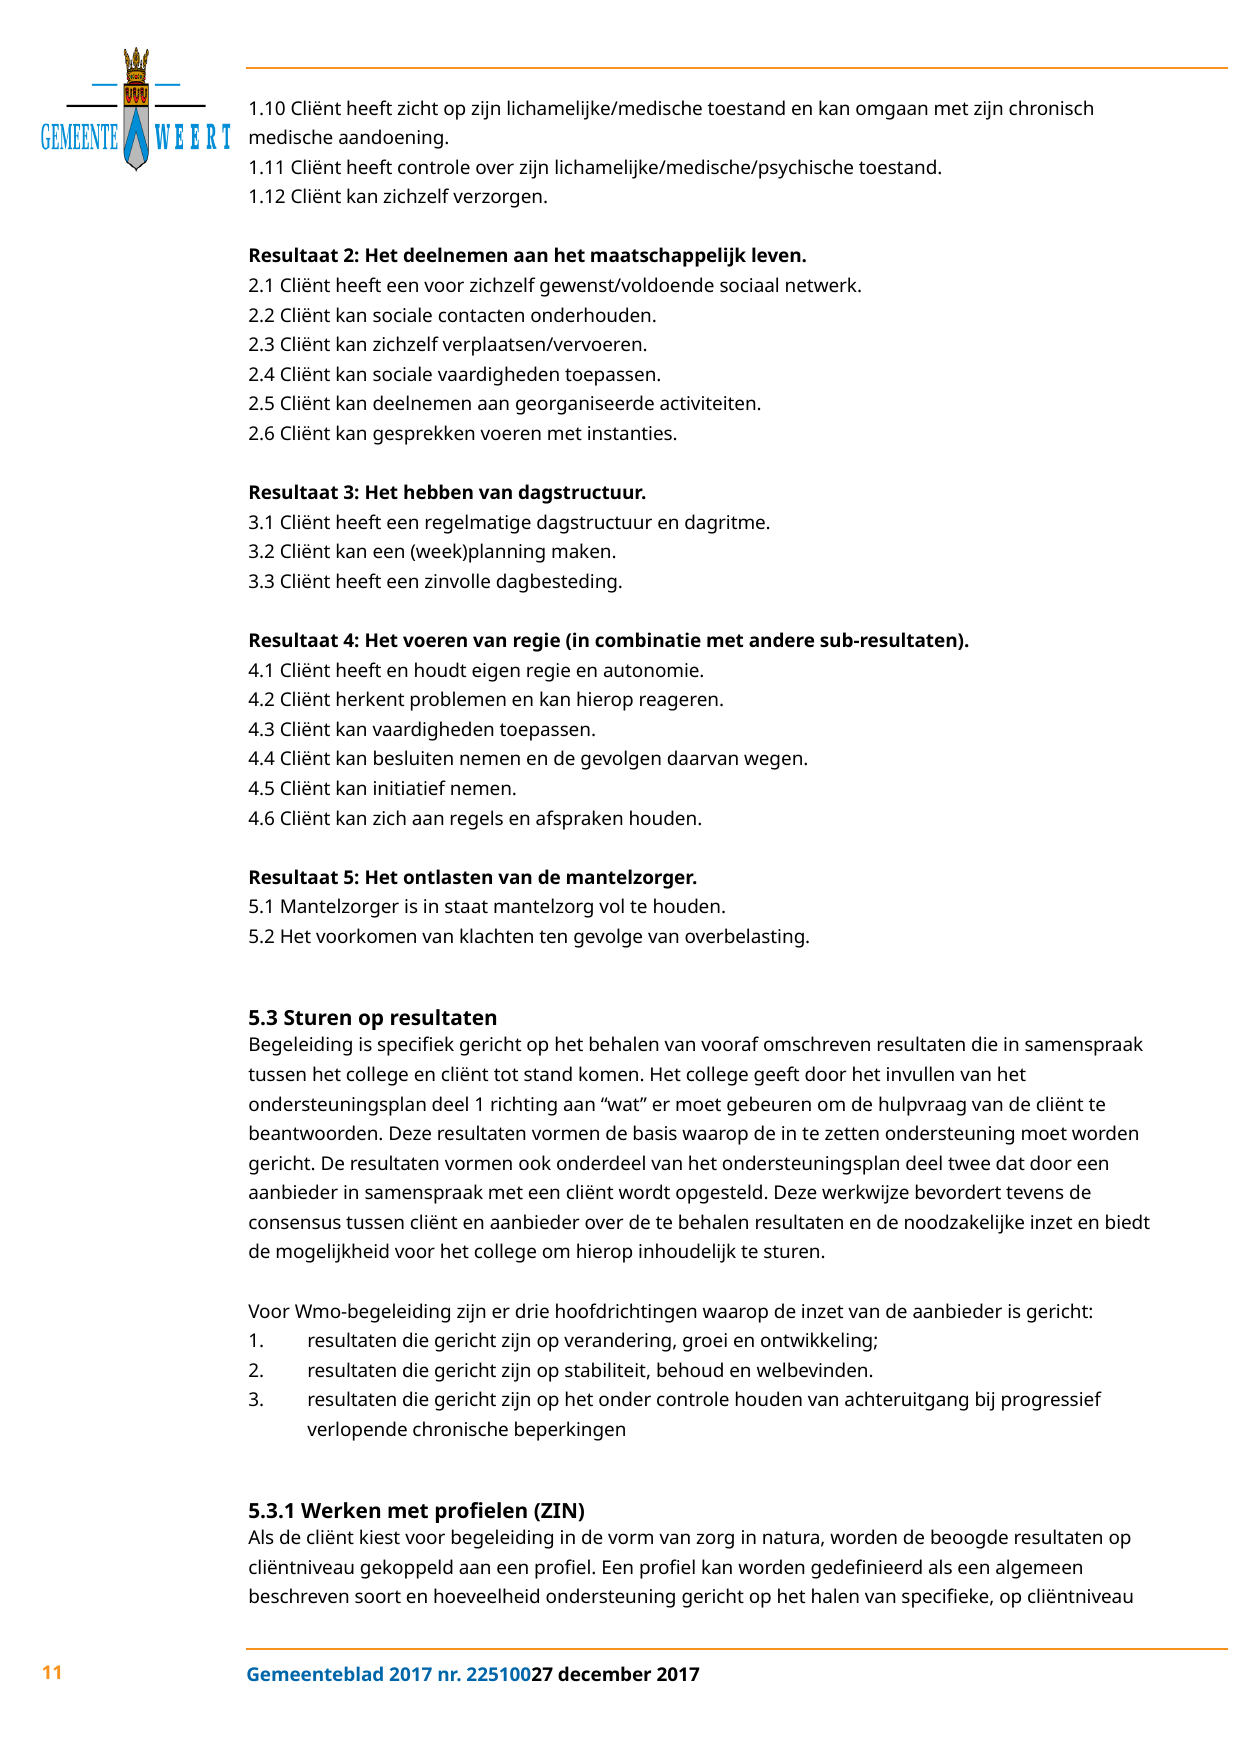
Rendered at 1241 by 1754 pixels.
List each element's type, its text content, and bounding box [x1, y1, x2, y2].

text 4.6 Cliënt kan zich aan regels en afspraken houden. [248, 805, 1152, 831]
text 2.1 Cliënt heeft een voor zichzelf gewenst/voldoende sociaal netwerk. [248, 272, 1152, 298]
text 2.6 Cliënt kan gesprekken voeren met instanties. [248, 420, 1152, 446]
text 4.4 Cliënt kan besluiten nemen en de gevolgen daarvan wegen. [248, 746, 1152, 771]
text 5.3 Sturen op resultaten [248, 1003, 1152, 1032]
text Als de cliënt kiest voor begeleiding in de vorm van zorg in natura, worden de beoogde resultaten op cliëntniveau gekoppeld aan een profiel. Een profiel kan worden gedefinieerd als een algemeen beschreven soort en hoeveelheid ondersteuning gericht op het halen van specifieke, op cliëntniveau [248, 1524, 1152, 1609]
text 5.3.1 Werken met profielen (ZIN) [248, 1496, 1152, 1524]
list resultaten die gericht zijn op verandering, groei en ontwikkeling; [248, 1327, 1152, 1353]
text 2.5 Cliënt kan deelnemen aan georganiseerde activiteiten. [248, 391, 1152, 416]
text 3.2 Cliënt kan een (week)planning maken. [248, 538, 1152, 564]
list resultaten die gericht zijn op stabiliteit, behoud en welbevinden. [248, 1357, 1152, 1383]
text 1.10 Cliënt heeft zicht op zijn lichamelijke/medische toestand en kan omgaan met zijn chronisch medische aandoening. [248, 95, 1152, 150]
text 4.2 Cliënt herkent problemen en kan hierop reageren. [248, 686, 1152, 712]
text Voor Wmo-begeleiding zijn er drie hoofdrichtingen waarop de inzet van de aanbieder is gericht: [248, 1298, 1152, 1323]
text 4.5 Cliënt kan initiatief nemen. [248, 775, 1152, 801]
text 2.3 Cliënt kan zichzelf verplaatsen/vervoeren. [248, 331, 1152, 357]
text 2.2 Cliënt kan sociale contacten onderhouden. [248, 302, 1152, 328]
text Begeleiding is specifiek gericht op het behalen van vooraf omschreven resultaten die in samenspraak tussen het college en cliënt tot stand komen. Het college geeft door het invullen van het ondersteuningsplan deel 1 richting aan “wat” er moet gebeuren om de hulpvraag van de cliënt te beantwoorden. Deze resultaten vormen de basis waarop de in te zetten ondersteuning moet worden gericht. De resultaten vormen ook onderdeel van het ondersteuningsplan deel twee dat door een aanbieder in samenspraak met een cliënt wordt opgesteld. Deze werkwijze bevordert tevens de consensus tussen cliënt en aanbieder over de te behalen resultaten en de noodzakelijke inzet en biedt de mogelijkheid voor het college om hierop inhoudelijk te sturen. [248, 1032, 1152, 1264]
text Resultaat 5: Het ontlasten van de mantelzorger. [248, 864, 1152, 890]
text 3.3 Cliënt heeft een zinvolle dagbesteding. [248, 568, 1152, 594]
text 5.1 Mantelzorger is in staat mantelzorg vol te houden. [248, 893, 1152, 919]
text Resultaat 4: Het voeren van regie (in combinatie met andere sub-resultaten). [248, 627, 1152, 653]
text Resultaat 2: Het deelnemen aan het maatschappelijk leven. [248, 243, 1152, 268]
picture [41, 47, 231, 172]
text 4.1 Cliënt heeft en houdt eigen regie en autonomie. [248, 657, 1152, 683]
text 2.4 Cliënt kan sociale vaardigheden toepassen. [248, 361, 1152, 387]
text Resultaat 3: Het hebben van dagstructuur. [248, 479, 1152, 505]
text 1.12 Cliënt kan zichzelf verzorgen. [248, 183, 1152, 209]
text 4.3 Cliënt kan vaardigheden toepassen. [248, 716, 1152, 742]
text 3.1 Cliënt heeft een regelmatige dagstructuur en dagritme. [248, 509, 1152, 535]
text 1.11 Cliënt heeft controle over zijn lichamelijke/medische/psychische toestand. [248, 154, 1152, 180]
list resultaten die gericht zijn op het onder controle houden van achteruitgang bij progressief verlopende chronische beperkingen [248, 1387, 1152, 1442]
text 5.2 Het voorkomen van klachten ten gevolge van overbelasting. [248, 923, 1152, 949]
